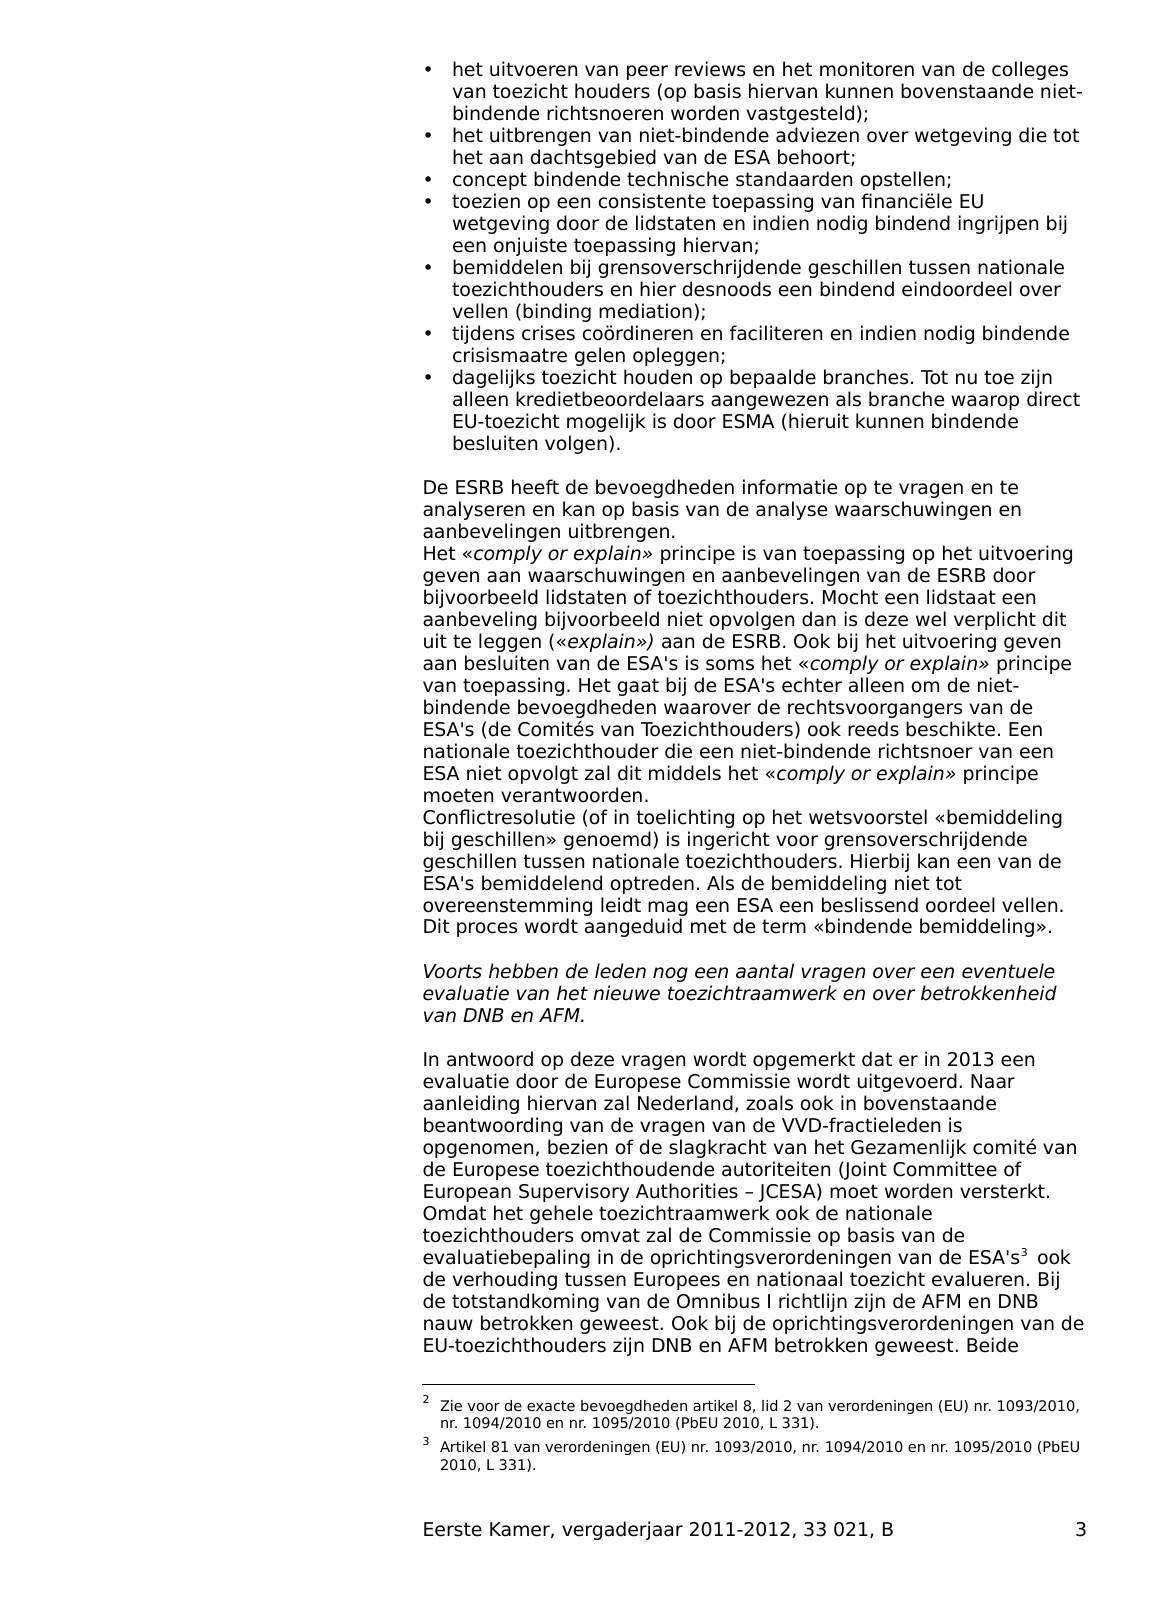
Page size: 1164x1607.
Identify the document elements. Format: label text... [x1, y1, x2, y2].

text • concept bindende technische standaarden opstellen; [422, 169, 1087, 191]
text Zie voor de exacte bevoegdheden artikel 8, lid 2 van verordeningen (EU) nr. 1093/2010, nr. 1094/2010 en nr. 1095/2010 (PbEU 2010, L 331). [422, 1393, 1087, 1432]
text Het «comply or explain» principe is van toepassing op het uitvoering geven aan waarschuwingen en aanbevelingen van de ESRB door bijvoorbeeld lidstaten of toezichthouders. Mocht een lidstaat een aanbeveling bijvoorbeeld niet opvolgen dan is deze wel verplicht dit uit te leggen («explain») aan de ESRB. Ook bij het uitvoering geven aan besluiten van de ESA's is soms het «comply or explain» principe van toepassing. Het gaat bij de ESA's echter alleen om de niet-bindende bevoegdheden waarover de rechtsvoorgangers van de ESA's (de Comités van Toezichthouders) ook reeds beschikte. Een nationale toezichthouder die een niet-bindende richtsnoer van een ESA niet opvolgt zal dit middels het «comply or explain» principe moeten verantwoorden. [422, 543, 1087, 807]
text • tijdens crises coördineren en faciliteren en indien nodig bindende crisismaatre gelen opleggen; [422, 323, 1087, 367]
text In antwoord op deze vragen wordt opgemerkt dat er in 2013 een evaluatie door de Europese Commissie wordt uitgevoerd. Naar aanleiding hiervan zal Nederland, zoals ook in bovenstaande beantwoording van de vragen van de VVD-fractieleden is opgenomen, bezien of de slagkracht van het Gezamenlijk comité van de Europese toezichthoudende autoriteiten (Joint Committee of European Supervisory Authorities – JCESA) moet worden versterkt. Omdat het gehele toezichtraamwerk ook de nationale toezichthouders omvat zal de Commissie op basis van de evaluatiebepaling in de oprichtingsverordeningen van de ESA's ook de verhouding tussen Europees en nationaal toezicht evalueren. Bij de totstandkoming van de Omnibus I richtlijn zijn de AFM en DNB nauw betrokken geweest. Ook bij de oprichtingsverordeningen van de EU-toezichthouders zijn DNB en AFM betrokken geweest. Beide [422, 1049, 1087, 1356]
text Artikel 81 van verordeningen (EU) nr. 1093/2010, nr. 1094/2010 en nr. 1095/2010 (PbEU 2010, L 331). [422, 1435, 1087, 1474]
text • toezien op een consistente toepassing van financiële EU wetgeving door de lidstaten en indien nodig bindend ingrijpen bij een onjuiste toepassing hiervan; [422, 191, 1087, 257]
text Conflictresolutie (of in toelichting op het wetsvoorstel «bemiddeling bij geschillen» genoemd) is ingericht voor grensoverschrijdende geschillen tussen nationale toezichthouders. Hierbij kan een van de ESA's bemiddelend optreden. Als de bemiddeling niet tot overeenstemming leidt mag een ESA een beslissend oordeel vellen. Dit proces wordt aangeduid met de term «bindende bemiddeling». [422, 807, 1087, 938]
text • dagelijks toezicht houden op bepaalde branches. Tot nu toe zijn alleen kredietbeoordelaars aangewezen als branche waarop direct EU-toezicht mogelijk is door ESMA (hieruit kunnen bindende besluiten volgen). [422, 367, 1087, 455]
text • bemiddelen bij grensoverschrijdende geschillen tussen nationale toezichthouders en hier desnoods een bindend eindoordeel over vellen (binding mediation); [422, 257, 1087, 323]
text Voorts hebben de leden nog een aantal vragen over een eventuele evaluatie van het nieuwe toezichtraamwerk en over betrokkenheid van DNB en AFM. [422, 961, 1087, 1027]
text • het uitvoeren van peer reviews en het monitoren van de colleges van toezicht houders (op basis hiervan kunnen bovenstaande niet-bindende richtsnoeren worden vastgesteld); [422, 59, 1087, 125]
text • het uitbrengen van niet-bindende adviezen over wetgeving die tot het aan dachtsgebied van de ESA behoort; [422, 125, 1087, 169]
text De ESRB heeft de bevoegdheden informatie op te vragen en te analyseren en kan op basis van de analyse waarschuwingen en aanbevelingen uitbrengen. [422, 477, 1087, 543]
